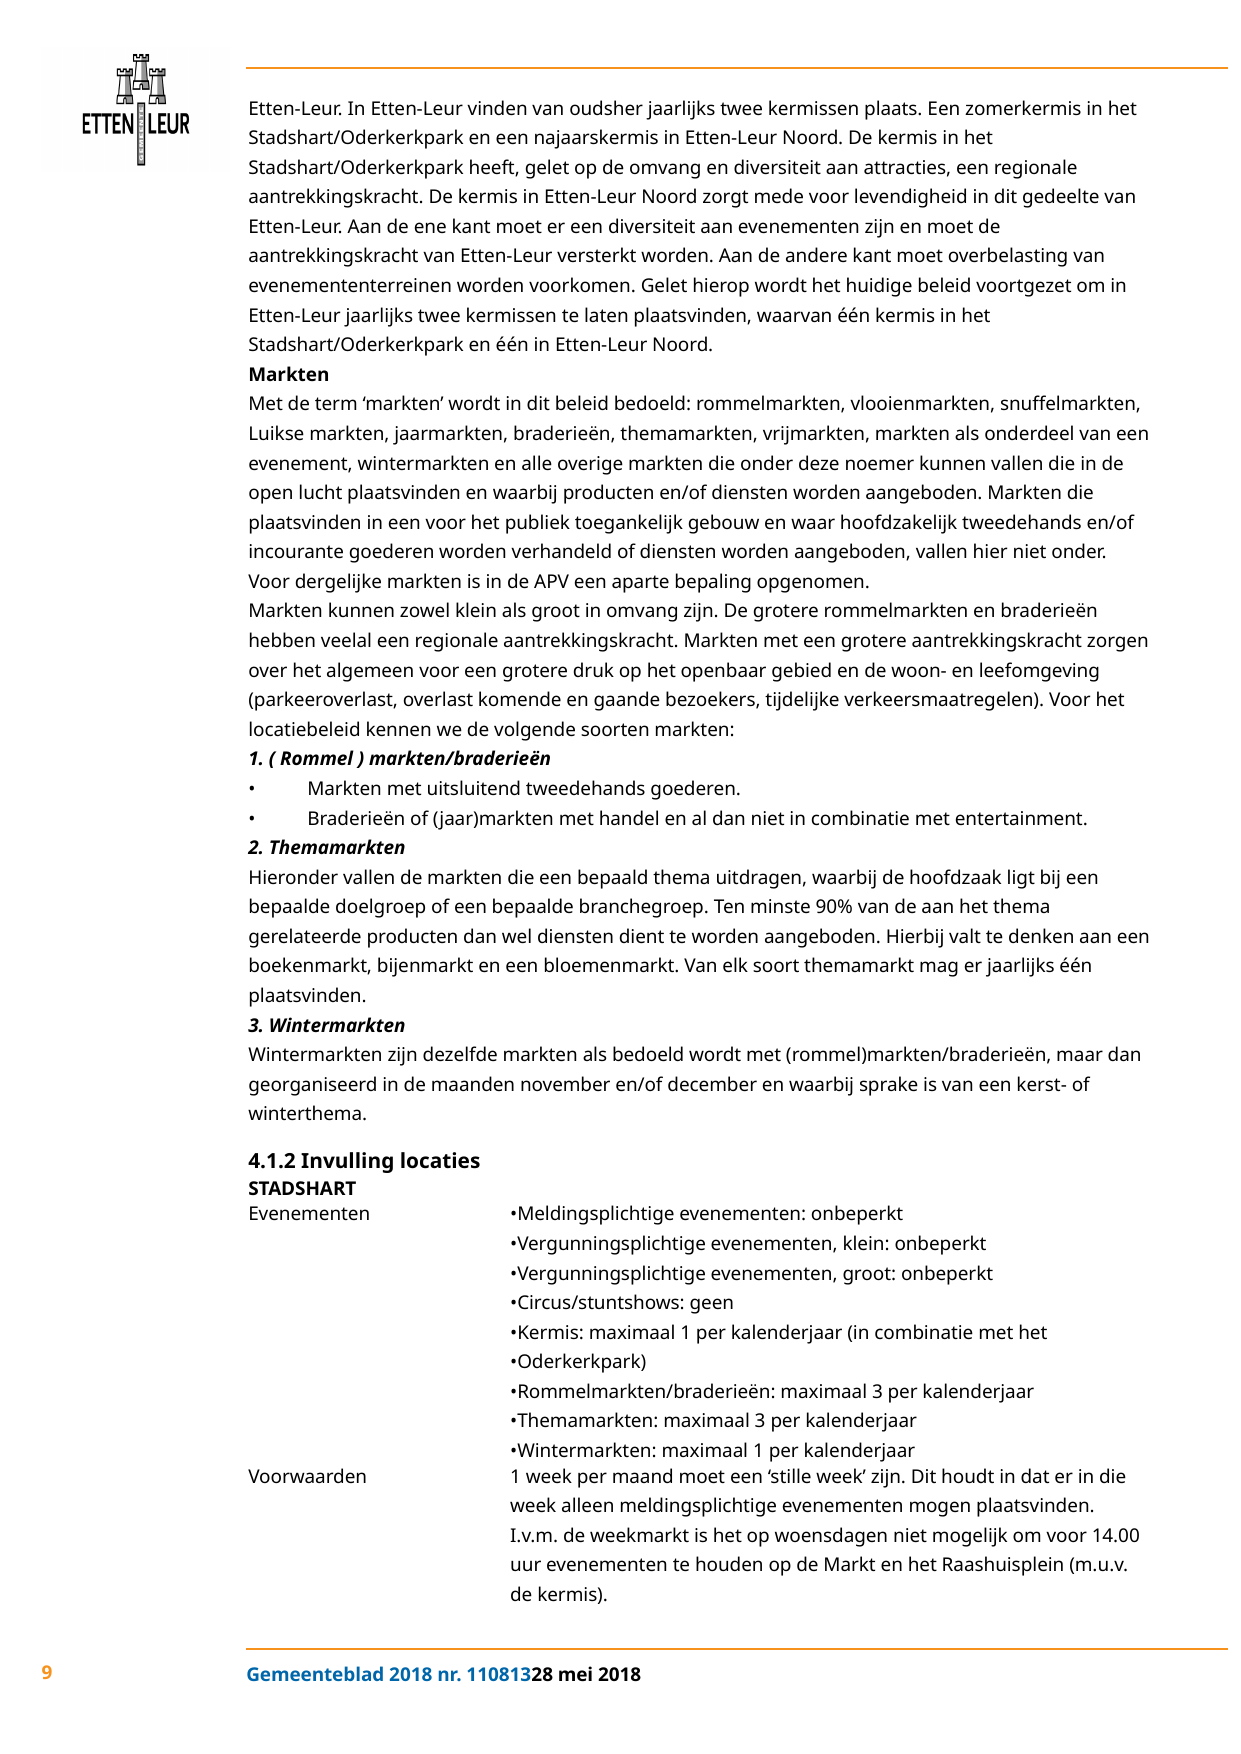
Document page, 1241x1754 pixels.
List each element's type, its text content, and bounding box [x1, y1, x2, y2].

list Braderieën of (jaar)markten met handel en al dan niet in combinatie met entertainment. [248, 805, 1152, 831]
text Etten-Leur. In Etten-Leur vinden van oudsher jaarlijks twee kermissen plaats. Een zomerkermis in het Stadshart/Oderkerkpark en een najaarskermis in Etten-Leur Noord. De kermis in het Stadshart/Oderkerkpark heeft, gelet op de omvang en diversiteit aan attracties, een regionale aantrekkingskracht. De kermis in Etten-Leur Noord zorgt mede voor levendigheid in dit gedeelte van Etten-Leur. Aan de ene kant moet er een diversiteit aan evenementen zijn en moet de aantrekkingskracht van Etten-Leur versterkt worden. Aan de andere kant moet overbelasting van evenemententerreinen worden voorkomen. Gelet hierop wordt het huidige beleid voortgezet om in Etten-Leur jaarlijks twee kermissen te laten plaatsvinden, waarvan één kermis in het Stadshart/Oderkerkpark en één in Etten-Leur Noord. [248, 95, 1152, 357]
list Markten met uitsluitend tweedehands goederen. [248, 775, 1152, 801]
text Met de term ‘markten’ wordt in dit beleid bedoeld: rommelmarkten, vlooienmarkten, snuffelmarkten, Luikse markten, jaarmarkten, braderieën, themamarkten, vrijmarkten, markten als onderdeel van een evenement, wintermarkten en alle overige markten die onder deze noemer kunnen vallen die in de open lucht plaatsvinden en waarbij producten en/of diensten worden aangeboden. Markten die plaatsvinden in een voor het publiek toegankelijk gebouw en waar hoofdzakelijk tweedehands en/of incourante goederen worden verhandeld of diensten worden aangeboden, vallen hier niet onder. Voor dergelijke markten is in de APV een aparte bepaling opgenomen. [248, 391, 1152, 594]
table_cell Voorwaarden [248, 1463, 510, 1607]
text 1. ( Rommel ) markten/braderieën [248, 746, 1152, 771]
text 4.1.2 Invulling locaties [248, 1146, 1152, 1175]
text 2. Themamarkten [248, 834, 1152, 860]
table_cell Evenementen [248, 1201, 510, 1463]
picture [41, 47, 231, 172]
table_cell •Meldingsplichtige evenementen: onbeperkt •Vergunningsplichtige evenementen, klein: onbeperkt •Vergunningsplichtige evenementen, groot: onbeperkt •Circus/stuntshows: geen •Kermis: maximaal 1 per kalenderjaar (in combinatie met het •Oderkerkpark) •Rommelmarkten/braderieën: maximaal 3 per kalenderjaar •Themamarkten: maximaal 3 per kalenderjaar •Wintermarkten: maximaal 1 per kalenderjaar [510, 1201, 1152, 1463]
text Wintermarkten zijn dezelfde markten als bedoeld wordt met (rommel)markten/braderieën, maar dan georganiseerd in de maanden november en/of december en waarbij sprake is van een kerst- of winterthema. [248, 1041, 1152, 1126]
text 3. Wintermarkten [248, 1012, 1152, 1038]
text Markten [248, 361, 1152, 387]
text Hieronder vallen de markten die een bepaald thema uitdragen, waarbij de hoofdzaak ligt bij een bepaalde doelgroep of een bepaalde branchegroep. Ten minste 90% van de aan het thema gerelateerde producten dan wel diensten dient te worden aangeboden. Hierbij valt te denken aan een boekenmarkt, bijenmarkt en een bloemenmarkt. Van elk soort themamarkt mag er jaarlijks één plaatsvinden. [248, 864, 1152, 1008]
table_header STADSHART [248, 1175, 1152, 1201]
text Markten kunnen zowel klein als groot in omvang zijn. De grotere rommelmarkten en braderieën hebben veelal een regionale aantrekkingskracht. Markten met een grotere aantrekkingskracht zorgen over het algemeen voor een grotere druk op het openbaar gebied en de woon- en leefomgeving (parkeeroverlast, overlast komende en gaande bezoekers, tijdelijke verkeersmaatregelen). Voor het locatiebeleid kennen we de volgende soorten markten: [248, 598, 1152, 742]
table_cell 1 week per maand moet een ‘stille week’ zijn. Dit houdt in dat er in die week alleen meldingsplichtige evenementen mogen plaatsvinden. I.v.m. de weekmarkt is het op woensdagen niet mogelijk om voor 14.00 uur evenementen te houden op de Markt en het Raashuisplein (m.u.v. de kermis). [510, 1463, 1152, 1607]
